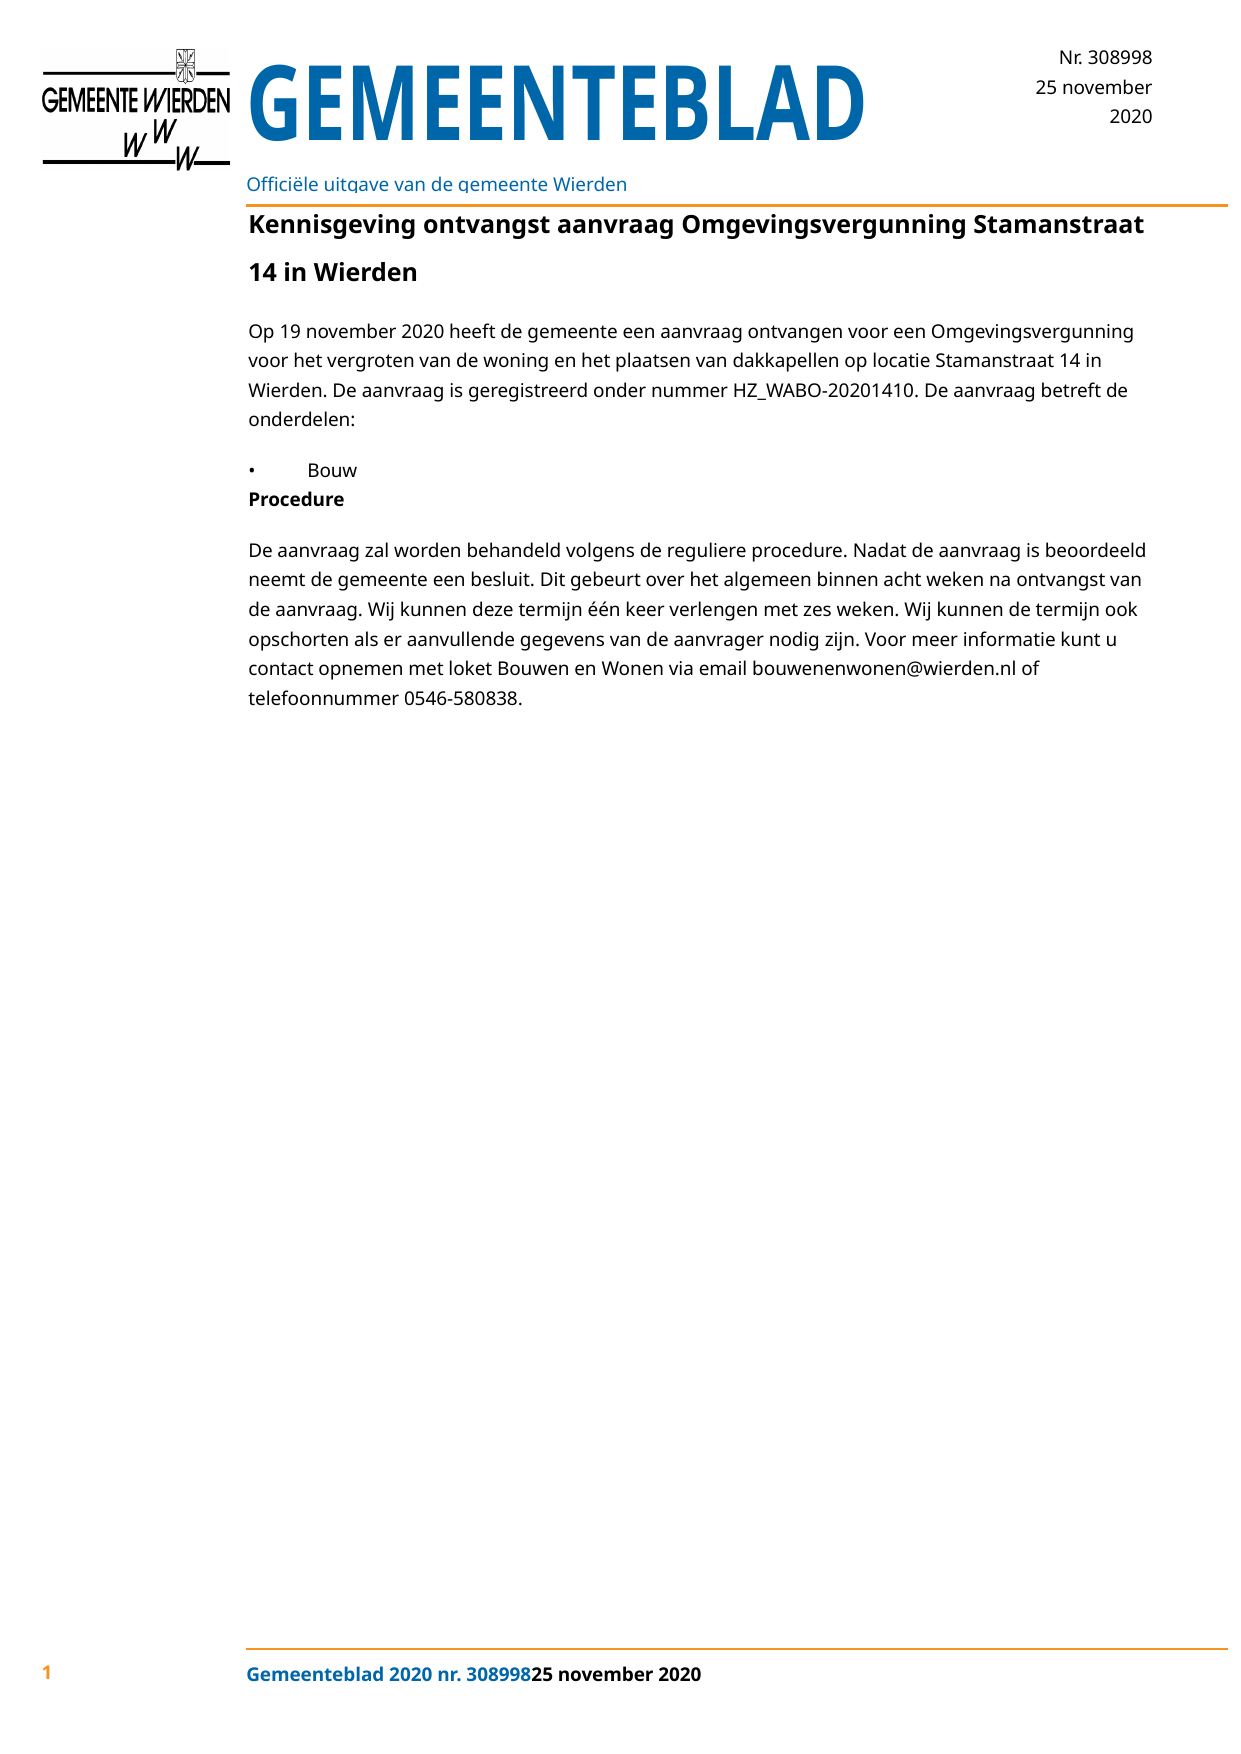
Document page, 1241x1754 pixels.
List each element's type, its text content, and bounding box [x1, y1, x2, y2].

picture [41, 47, 231, 172]
text Kennisgeving ontvangst aanvraag Omgevingsvergunning Stamanstraat 14 in Wierden [248, 207, 1152, 288]
text Op 19 november 2020 heeft de gemeente een aanvraag ontvangen voor een Omgevingsvergunning voor het vergroten van de woning en het plaatsen van dakkapellen op locatie Stamanstraat 14 in Wierden. De aanvraag is geregistreerd onder nummer HZ_WABO-20201410. De aanvraag betreft de onderdelen: [248, 318, 1152, 432]
text Procedure [248, 487, 1152, 512]
text De aanvraag zal worden behandeld volgens de reguliere procedure. Nadat de aanvraag is beoordeeld neemt de gemeente een besluit. Dit gebeurt over het algemeen binnen acht weken na ontvangst van de aanvraag. Wij kunnen deze termijn één keer verlengen met zes weken. Wij kunnen de termijn ook opschorten als er aanvullende gegevens van de aanvrager nodig zijn. Voor meer informatie kunt u contact opnemen met loket Bouwen en Wonen via email bouwenenwonen@wierden.nl of telefoonnummer 0546-580838. [248, 537, 1152, 711]
list Bouw [248, 457, 1152, 483]
